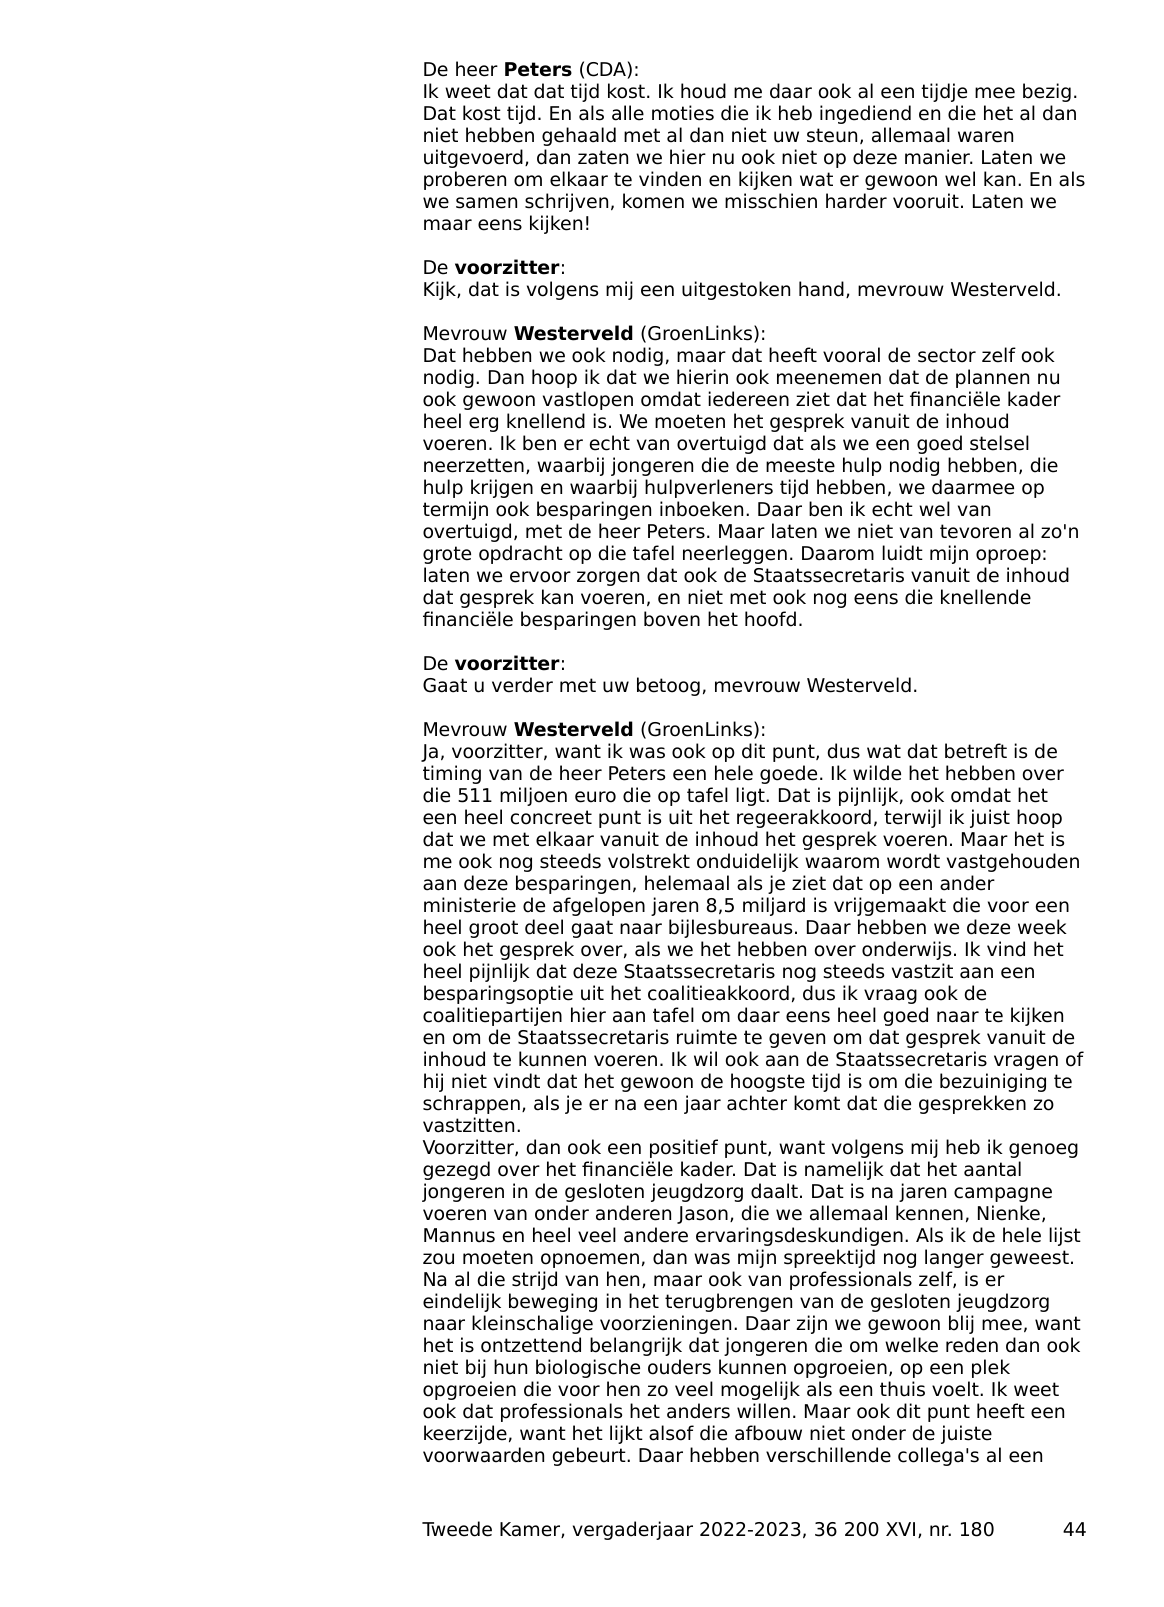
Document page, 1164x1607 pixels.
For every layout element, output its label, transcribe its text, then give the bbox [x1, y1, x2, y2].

text Ja, voorzitter, want ik was ook op dit punt, dus wat dat betreft is de timing van de heer Peters een hele goede. Ik wilde het hebben over die 511 miljoen euro die op tafel ligt. Dat is pijnlijk, ook omdat het een heel concreet punt is uit het regeerakkoord, terwijl ik juist hoop dat we met elkaar vanuit de inhoud het gesprek voeren. Maar het is me ook nog steeds volstrekt onduidelijk waarom wordt vastgehouden aan deze besparingen, helemaal als je ziet dat op een ander ministerie de afgelopen jaren 8,5 miljard is vrijgemaakt die voor een heel groot deel gaat naar bijlesbureaus. Daar hebben we deze week ook het gesprek over, als we het hebben over onderwijs. Ik vind het heel pijnlijk dat deze Staatssecretaris nog steeds vastzit aan een besparingsoptie uit het coalitieakkoord, dus ik vraag ook de coalitiepartijen hier aan tafel om daar eens heel goed naar te kijken en om de Staatssecretaris ruimte te geven om dat gesprek vanuit de inhoud te kunnen voeren. Ik wil ook aan de Staatssecretaris vragen of hij niet vindt dat het gewoon de hoogste tijd is om die bezuiniging te schrappen, als je er na een jaar achter komt dat die gesprekken zo vastzitten. [422, 741, 1087, 1137]
text Mevrouw Westerveld (GroenLinks): [422, 719, 1087, 741]
text Kijk, dat is volgens mij een uitgestoken hand, mevrouw Westerveld. [422, 279, 1087, 301]
text Voorzitter, dan ook een positief punt, want volgens mij heb ik genoeg gezegd over het financiële kader. Dat is namelijk dat het aantal jongeren in de gesloten jeugdzorg daalt. Dat is na jaren campagne voeren van onder anderen Jason, die we allemaal kennen, Nienke, Mannus en heel veel andere ervaringsdeskundigen. Als ik de hele lijst zou moeten opnoemen, dan was mijn spreektijd nog langer geweest. Na al die strijd van hen, maar ook van professionals zelf, is er eindelijk beweging in het terugbrengen van de gesloten jeugdzorg naar kleinschalige voorzieningen. Daar zijn we gewoon blij mee, want het is ontzettend belangrijk dat jongeren die om welke reden dan ook niet bij hun biologische ouders kunnen opgroeien, op een plek opgroeien die voor hen zo veel mogelijk als een thuis voelt. Ik weet ook dat professionals het anders willen. Maar ook dit punt heeft een keerzijde, want het lijkt alsof die afbouw niet onder de juiste voorwaarden gebeurt. Daar hebben verschillende collega's al een [422, 1137, 1087, 1467]
text Gaat u verder met uw betoog, mevrouw Westerveld. [422, 675, 1087, 697]
text Dat hebben we ook nodig, maar dat heeft vooral de sector zelf ook nodig. Dan hoop ik dat we hierin ook meenemen dat de plannen nu ook gewoon vastlopen omdat iedereen ziet dat het financiële kader heel erg knellend is. We moeten het gesprek vanuit de inhoud voeren. Ik ben er echt van overtuigd dat als we een goed stelsel neerzetten, waarbij jongeren die de meeste hulp nodig hebben, die hulp krijgen en waarbij hulpverleners tijd hebben, we daarmee op termijn ook besparingen inboeken. Daar ben ik echt wel van overtuigd, met de heer Peters. Maar laten we niet van tevoren al zo'n grote opdracht op die tafel neerleggen. Daarom luidt mijn oproep: laten we ervoor zorgen dat ook de Staatssecretaris vanuit de inhoud dat gesprek kan voeren, en niet met ook nog eens die knellende financiële besparingen boven het hoofd. [422, 345, 1087, 631]
text Ik weet dat dat tijd kost. Ik houd me daar ook al een tijdje mee bezig. Dat kost tijd. En als alle moties die ik heb ingediend en die het al dan niet hebben gehaald met al dan niet uw steun, allemaal waren uitgevoerd, dan zaten we hier nu ook niet op deze manier. Laten we proberen om elkaar te vinden en kijken wat er gewoon wel kan. En als we samen schrijven, komen we misschien harder vooruit. Laten we maar eens kijken! [422, 81, 1087, 235]
text De heer Peters (CDA): [422, 59, 1087, 81]
text De voorzitter: [422, 257, 1087, 279]
text De voorzitter: [422, 653, 1087, 675]
text Mevrouw Westerveld (GroenLinks): [422, 323, 1087, 345]
